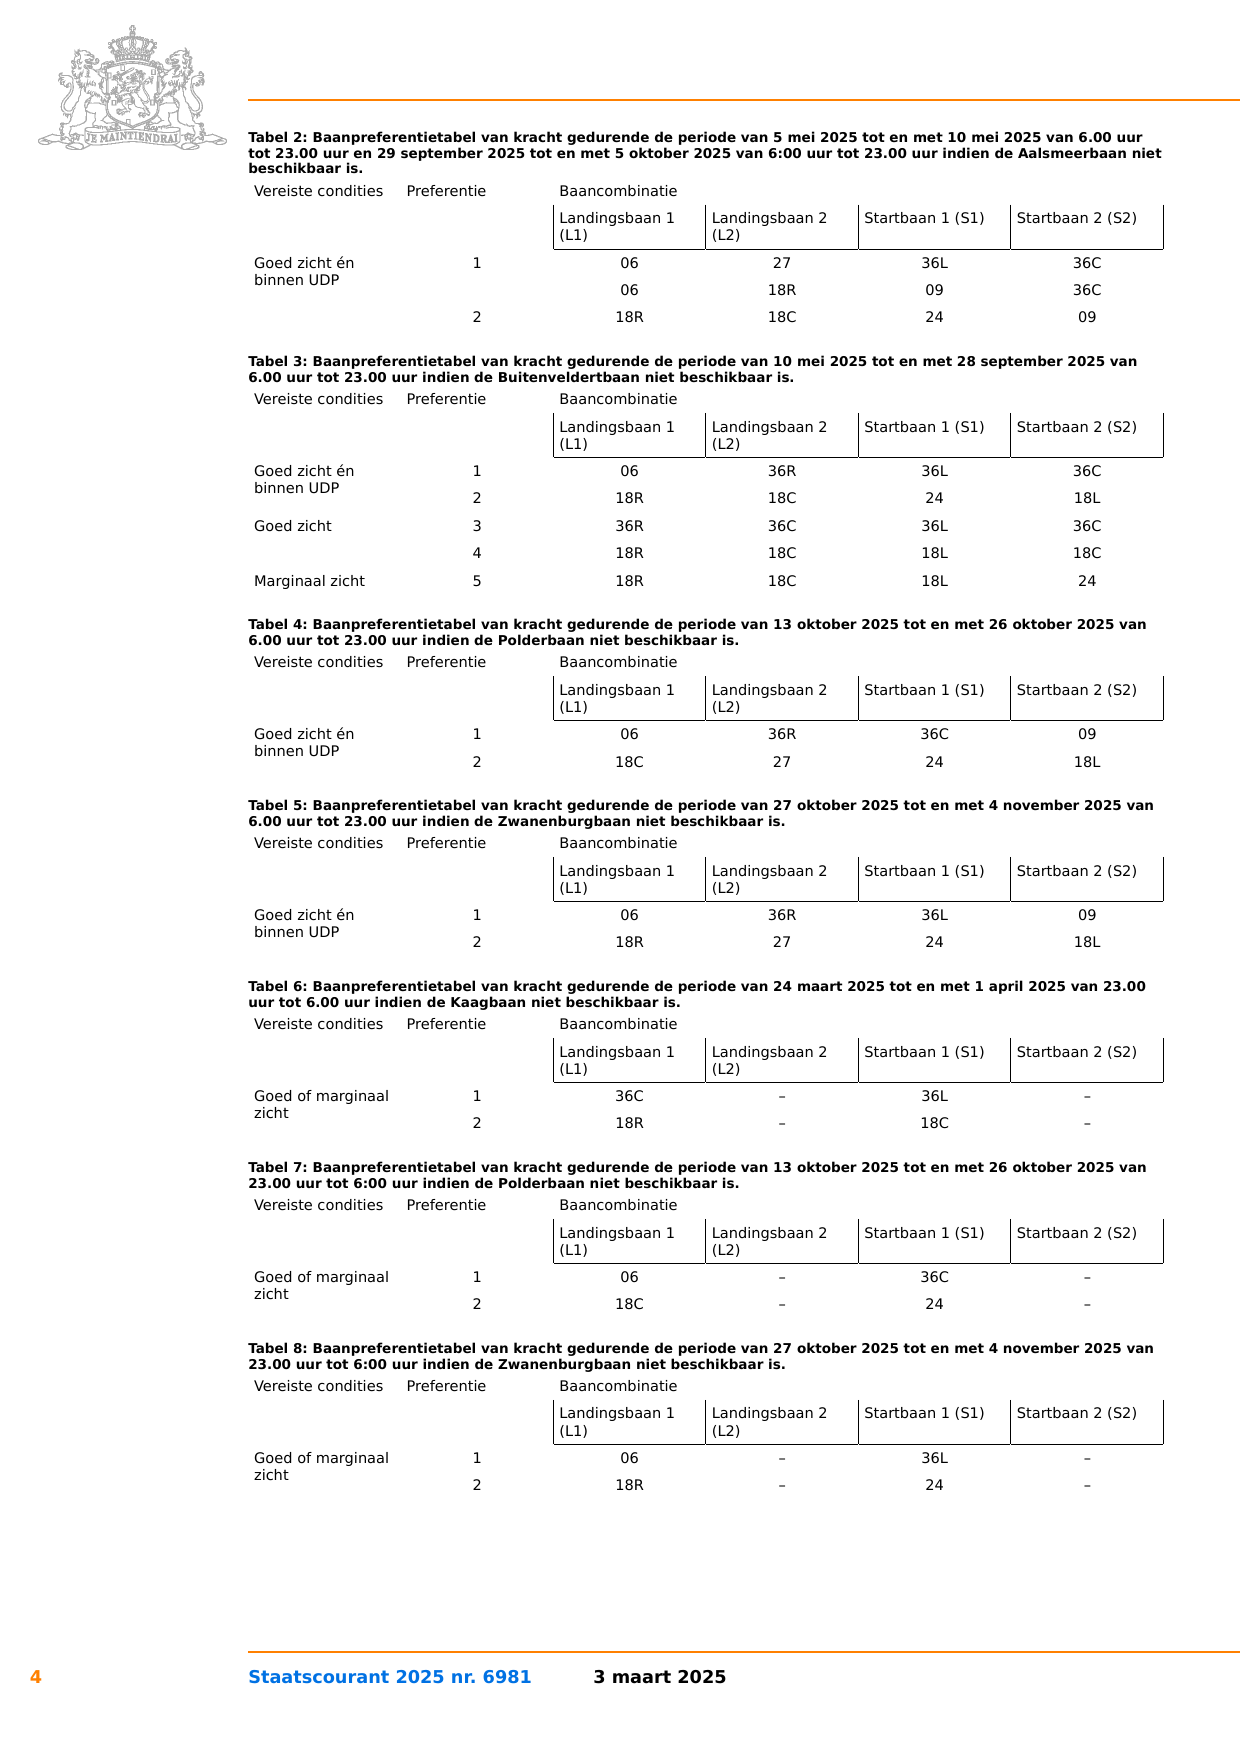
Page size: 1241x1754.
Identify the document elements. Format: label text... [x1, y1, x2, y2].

table_cell Startbaan 1 (S1) [859, 414, 1010, 457]
table_cell 18R [554, 1111, 705, 1137]
table_cell Vereiste condities [249, 831, 400, 901]
table_cell Goed zicht [249, 513, 400, 567]
table_cell 36C [706, 513, 858, 539]
table_cell 18R [554, 305, 705, 331]
table_cell 1 [401, 1083, 553, 1109]
table_cell 36L [859, 1083, 1010, 1109]
table_cell 36C [859, 721, 1010, 748]
table_cell 18C [706, 540, 858, 567]
table_cell Preferentie [401, 1011, 553, 1082]
table_cell 24 [859, 749, 1010, 775]
table_cell Landingsbaan 1 (L1) [554, 206, 705, 249]
table_cell 36L [859, 902, 1010, 929]
table_cell 1 [401, 250, 553, 304]
table_cell Vereiste condities [249, 1011, 400, 1082]
table_cell Baancombinatie [554, 1011, 1163, 1038]
table_cell Startbaan 1 (S1) [859, 1039, 1010, 1082]
table_header Tabel 8: Baanpreferentietabel van kracht gedurende de periode van 27 oktober 2025 tot en met 4 november 2025 van 23.00 uur tot 6:00 uur indien de Zwanenburgbaan niet beschikbaar is. [248, 1341, 1163, 1372]
table_header Tabel 4: Baanpreferentietabel van kracht gedurende de periode van 13 oktober 2025 tot en met 26 oktober 2025 van 6.00 uur tot 23.00 uur indien de Polderbaan niet beschikbaar is. [248, 617, 1163, 648]
table_cell Landingsbaan 1 (L1) [554, 1220, 705, 1263]
table_cell 36C [1011, 458, 1163, 484]
table_cell Vereiste condities [249, 650, 400, 720]
table_cell Baancombinatie [554, 1193, 1163, 1219]
table_cell Baancombinatie [554, 831, 1163, 857]
table_cell 06 [554, 721, 705, 748]
table_cell Preferentie [401, 1373, 553, 1444]
table_cell Vereiste condities [249, 1193, 400, 1263]
table_cell – [706, 1264, 858, 1291]
table_cell 24 [859, 305, 1010, 331]
table_cell 06 [554, 1264, 705, 1291]
table_cell Landingsbaan 1 (L1) [554, 677, 705, 720]
table_cell 3 [401, 513, 553, 539]
table_cell Preferentie [401, 831, 553, 901]
table_cell Goed zicht én binnen UDP [249, 250, 400, 331]
table_cell 18R [554, 1473, 705, 1499]
table_cell Startbaan 1 (S1) [859, 858, 1010, 901]
table_cell 06 [554, 458, 705, 484]
table_cell Preferentie [401, 650, 553, 720]
table_cell 24 [859, 1473, 1010, 1499]
table_cell 18R [554, 568, 705, 594]
table_cell – [706, 1083, 858, 1109]
table_cell Landingsbaan 1 (L1) [554, 858, 705, 901]
table_cell Startbaan 2 (S2) [1011, 1220, 1163, 1263]
table_cell 18C [706, 568, 858, 594]
table_cell 06 [554, 902, 705, 929]
table_cell Landingsbaan 2 (L2) [706, 1401, 858, 1444]
table_cell Landingsbaan 2 (L2) [706, 206, 858, 249]
table_cell – [706, 1473, 858, 1499]
table_cell 18C [554, 1292, 705, 1318]
table_cell Startbaan 1 (S1) [859, 1401, 1010, 1444]
table_cell – [706, 1292, 858, 1318]
table_cell Goed zicht én binnen UDP [249, 721, 400, 775]
table_cell Startbaan 2 (S2) [1011, 206, 1163, 249]
table_header Tabel 6: Baanpreferentietabel van kracht gedurende de periode van 24 maart 2025 tot en met 1 april 2025 van 23.00 uur tot 6.00 uur indien de Kaagbaan niet beschikbaar is. [248, 979, 1163, 1010]
table_header Tabel 7: Baanpreferentietabel van kracht gedurende de periode van 13 oktober 2025 tot en met 26 oktober 2025 van 23.00 uur tot 6:00 uur indien de Polderbaan niet beschikbaar is. [248, 1160, 1163, 1191]
table_cell – [1011, 1292, 1163, 1318]
table_cell 5 [401, 568, 553, 594]
table_cell Startbaan 2 (S2) [1011, 1401, 1163, 1444]
table_cell Preferentie [401, 1193, 553, 1263]
table_cell 18C [706, 486, 858, 512]
table_header Tabel 3: Baanpreferentietabel van kracht gedurende de periode van 10 mei 2025 tot en met 28 september 2025 van 6.00 uur tot 23.00 uur indien de Buitenveldertbaan niet beschikbaar is. [248, 354, 1163, 385]
table_cell 09 [859, 277, 1010, 304]
picture [38, 25, 227, 150]
table_cell 2 [401, 1292, 553, 1318]
table_cell 18L [1011, 749, 1163, 775]
table_cell 4 [401, 540, 553, 567]
table_cell 36L [859, 458, 1010, 484]
table_cell 24 [859, 1292, 1010, 1318]
table_cell 2 [401, 1111, 553, 1137]
table_cell 18C [554, 749, 705, 775]
table_cell Baancombinatie [554, 1373, 1163, 1400]
table_cell 36L [859, 513, 1010, 539]
table_cell – [706, 1111, 858, 1137]
table_cell 09 [1011, 721, 1163, 748]
table_cell Startbaan 1 (S1) [859, 677, 1010, 720]
table_cell – [1011, 1264, 1163, 1291]
table_cell Goed of marginaal zicht [249, 1083, 400, 1137]
table_cell Vereiste condities [249, 178, 400, 249]
table_cell Landingsbaan 1 (L1) [554, 414, 705, 457]
table_cell Startbaan 2 (S2) [1011, 858, 1163, 901]
table_cell 27 [706, 749, 858, 775]
table_cell 36C [1011, 250, 1163, 276]
table_cell Startbaan 2 (S2) [1011, 677, 1163, 720]
table_cell 06 [554, 277, 705, 304]
table_cell 27 [706, 250, 858, 276]
table_cell 1 [401, 721, 553, 748]
table_cell Baancombinatie [554, 178, 1163, 204]
table_cell 18R [554, 540, 705, 567]
table_cell – [706, 1445, 858, 1471]
table_cell 06 [554, 1445, 705, 1471]
table_cell Vereiste condities [249, 1373, 400, 1444]
table_cell Landingsbaan 2 (L2) [706, 1220, 858, 1263]
table_cell 36R [554, 513, 705, 539]
table_cell 2 [401, 749, 553, 775]
table_cell 36C [1011, 277, 1163, 304]
table_cell Goed zicht én binnen UDP [249, 458, 400, 512]
table_header Tabel 5: Baanpreferentietabel van kracht gedurende de periode van 27 oktober 2025 tot en met 4 november 2025 van 6.00 uur tot 23.00 uur indien de Zwanenburgbaan niet beschikbaar is. [248, 798, 1163, 829]
table_cell 36C [554, 1083, 705, 1109]
table_cell Preferentie [401, 178, 553, 249]
table_cell 09 [1011, 902, 1163, 929]
table_cell Landingsbaan 1 (L1) [554, 1039, 705, 1082]
table_cell 18C [859, 1111, 1010, 1137]
table_cell Baancombinatie [554, 650, 1163, 676]
table_cell Marginaal zicht [249, 568, 400, 594]
table_cell 24 [1011, 568, 1163, 594]
table_cell 18C [1011, 540, 1163, 567]
table_cell 06 [554, 250, 705, 276]
table_cell 18L [859, 568, 1010, 594]
table_cell – [1011, 1111, 1163, 1137]
table_cell Startbaan 2 (S2) [1011, 414, 1163, 457]
table_cell 18C [706, 305, 858, 331]
table_cell 1 [401, 1445, 553, 1471]
table_cell 2 [401, 305, 553, 331]
table_cell Goed zicht én binnen UDP [249, 902, 400, 956]
table_cell 27 [706, 930, 858, 956]
table_cell – [1011, 1083, 1163, 1109]
table_cell 1 [401, 1264, 553, 1291]
table_cell 18L [859, 540, 1010, 567]
table_cell Goed of marginaal zicht [249, 1445, 400, 1499]
table_cell 36L [859, 250, 1010, 276]
table_cell Landingsbaan 1 (L1) [554, 1401, 705, 1444]
table_header Tabel 2: Baanpreferentietabel van kracht gedurende de periode van 5 mei 2025 tot en met 10 mei 2025 van 6.00 uur tot 23.00 uur en 29 september 2025 tot en met 5 oktober 2025 van 6:00 uur tot 23.00 uur indien de Aalsmeerbaan niet beschikbaar is. [248, 130, 1163, 177]
table_cell Landingsbaan 2 (L2) [706, 414, 858, 457]
table_cell 24 [859, 486, 1010, 512]
table_cell 36C [859, 1264, 1010, 1291]
table_cell 09 [1011, 305, 1163, 331]
table_cell 36R [706, 458, 858, 484]
table_cell Landingsbaan 2 (L2) [706, 1039, 858, 1082]
table_cell 18R [706, 277, 858, 304]
table_cell 36C [1011, 513, 1163, 539]
table_cell 2 [401, 930, 553, 956]
table_cell 18R [554, 486, 705, 512]
table_cell Goed of marginaal zicht [249, 1264, 400, 1318]
table_cell 18L [1011, 930, 1163, 956]
table_cell 1 [401, 458, 553, 484]
table_cell 2 [401, 1473, 553, 1499]
table_cell 18L [1011, 486, 1163, 512]
table_cell – [1011, 1445, 1163, 1471]
table_cell Startbaan 1 (S1) [859, 1220, 1010, 1263]
table_cell Vereiste condities [249, 386, 400, 457]
table_cell – [1011, 1473, 1163, 1499]
table_cell Startbaan 1 (S1) [859, 206, 1010, 249]
table_cell Landingsbaan 2 (L2) [706, 858, 858, 901]
table_cell Preferentie [401, 386, 553, 457]
table_cell Landingsbaan 2 (L2) [706, 677, 858, 720]
table_cell Baancombinatie [554, 386, 1163, 413]
table_cell Startbaan 2 (S2) [1011, 1039, 1163, 1082]
table_cell 36R [706, 902, 858, 929]
table_cell 2 [401, 486, 553, 512]
table_cell 18R [554, 930, 705, 956]
table_cell 36R [706, 721, 858, 748]
table_cell 24 [859, 930, 1010, 956]
table_cell 36L [859, 1445, 1010, 1471]
table_cell 1 [401, 902, 553, 929]
